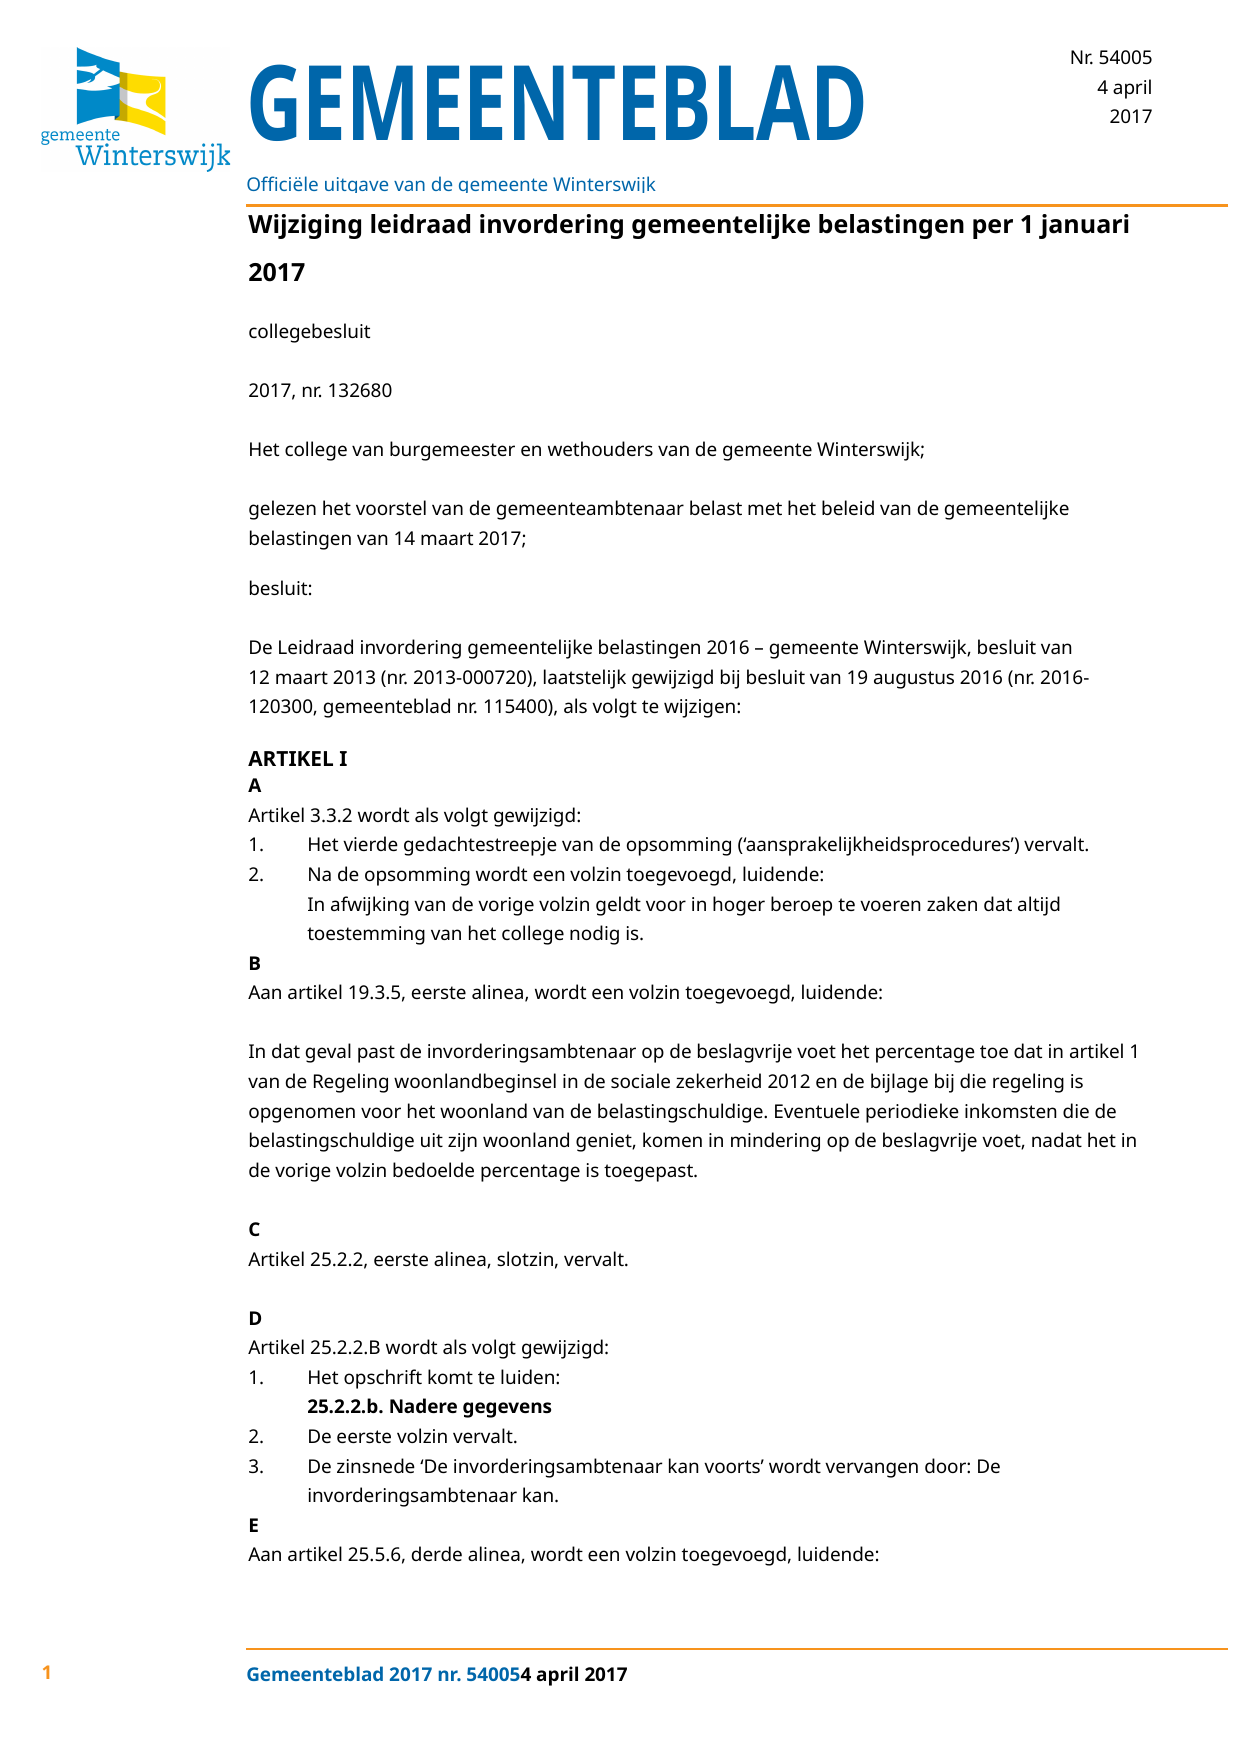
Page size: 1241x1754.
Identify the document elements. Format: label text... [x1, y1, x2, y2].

text A [248, 772, 1152, 798]
list De zinsnede ‘De invorderingsambtenaar kan voorts’ wordt vervangen door: De invorderingsambtenaar kan. [248, 1453, 1152, 1508]
picture [225, 153, 231, 162]
text Aan artikel 25.5.6, derde alinea, wordt een volzin toegevoegd, luidende: [248, 1542, 1152, 1567]
picture [41, 47, 231, 172]
text 2017, nr. 132680 [248, 377, 1152, 403]
list De eerste volzin vervalt. [248, 1423, 1152, 1449]
list 25.2.2.b. Nadere gegevens [248, 1394, 1152, 1419]
text Artikel 25.2.2, eerste alinea, slotzin, vervalt. [248, 1246, 1152, 1272]
list Het vierde gedachtestreepje van de opsomming (‘aansprakelijkheidsprocedures’) vervalt. [248, 832, 1152, 857]
text besluit: [248, 575, 1152, 601]
text In dat geval past de invorderingsambtenaar op de beslagvrije voet het percentage toe dat in artikel 1 van de Regeling woonlandbeginsel in de sociale zekerheid 2012 en de bijlage bij die regeling is opgenomen voor het woonland van de belastingschuldige. Eventuele periodieke inkomsten die de belastingschuldige uit zijn woonland geniet, komen in mindering op de beslagvrije voet, nadat het in de vorige volzin bedoelde percentage is toegepast. [248, 1039, 1152, 1183]
text Het college van burgemeester en wethouders van de gemeente Winterswijk; [248, 436, 1152, 462]
text Artikel 3.3.2 wordt als volgt gewijzigd: [248, 802, 1152, 828]
text De Leidraad invordering gemeentelijke belastingen 2016 – gemeente Winterswijk, besluit van [248, 634, 1152, 660]
text Artikel 25.2.2.B wordt als volgt gewijzigd: [248, 1334, 1152, 1360]
list In afwijking van de vorige volzin geldt voor in hoger beroep te voeren zaken dat altijd toestemming van het college nodig is. [248, 891, 1152, 946]
text E [248, 1512, 1152, 1538]
text 12 maart 2013 (nr. 2013-000720), laatstelijk gewijzigd bij besluit van 19 augustus 2016 (nr. 2016-120300, gemeenteblad nr. 115400), als volgt te wijzigen: [248, 664, 1152, 719]
text D [248, 1305, 1152, 1331]
text ARTIKEL I [248, 744, 1152, 772]
text Aan artikel 19.3.5, eerste alinea, wordt een volzin toegevoegd, luidende: [248, 979, 1152, 1005]
text Wijziging leidraad invordering gemeentelijke belastingen per 1 januari 2017 [248, 207, 1152, 288]
text collegebesluit [248, 318, 1152, 344]
list Na de opsomming wordt een volzin toegevoegd, luidende: [248, 861, 1152, 887]
text C [248, 1216, 1152, 1242]
text B [248, 950, 1152, 976]
text gelezen het voorstel van de gemeenteambtenaar belast met het beleid van de gemeentelijke belastingen van 14 maart 2017; [248, 495, 1152, 551]
list Het opschrift komt te luiden: [248, 1364, 1152, 1390]
